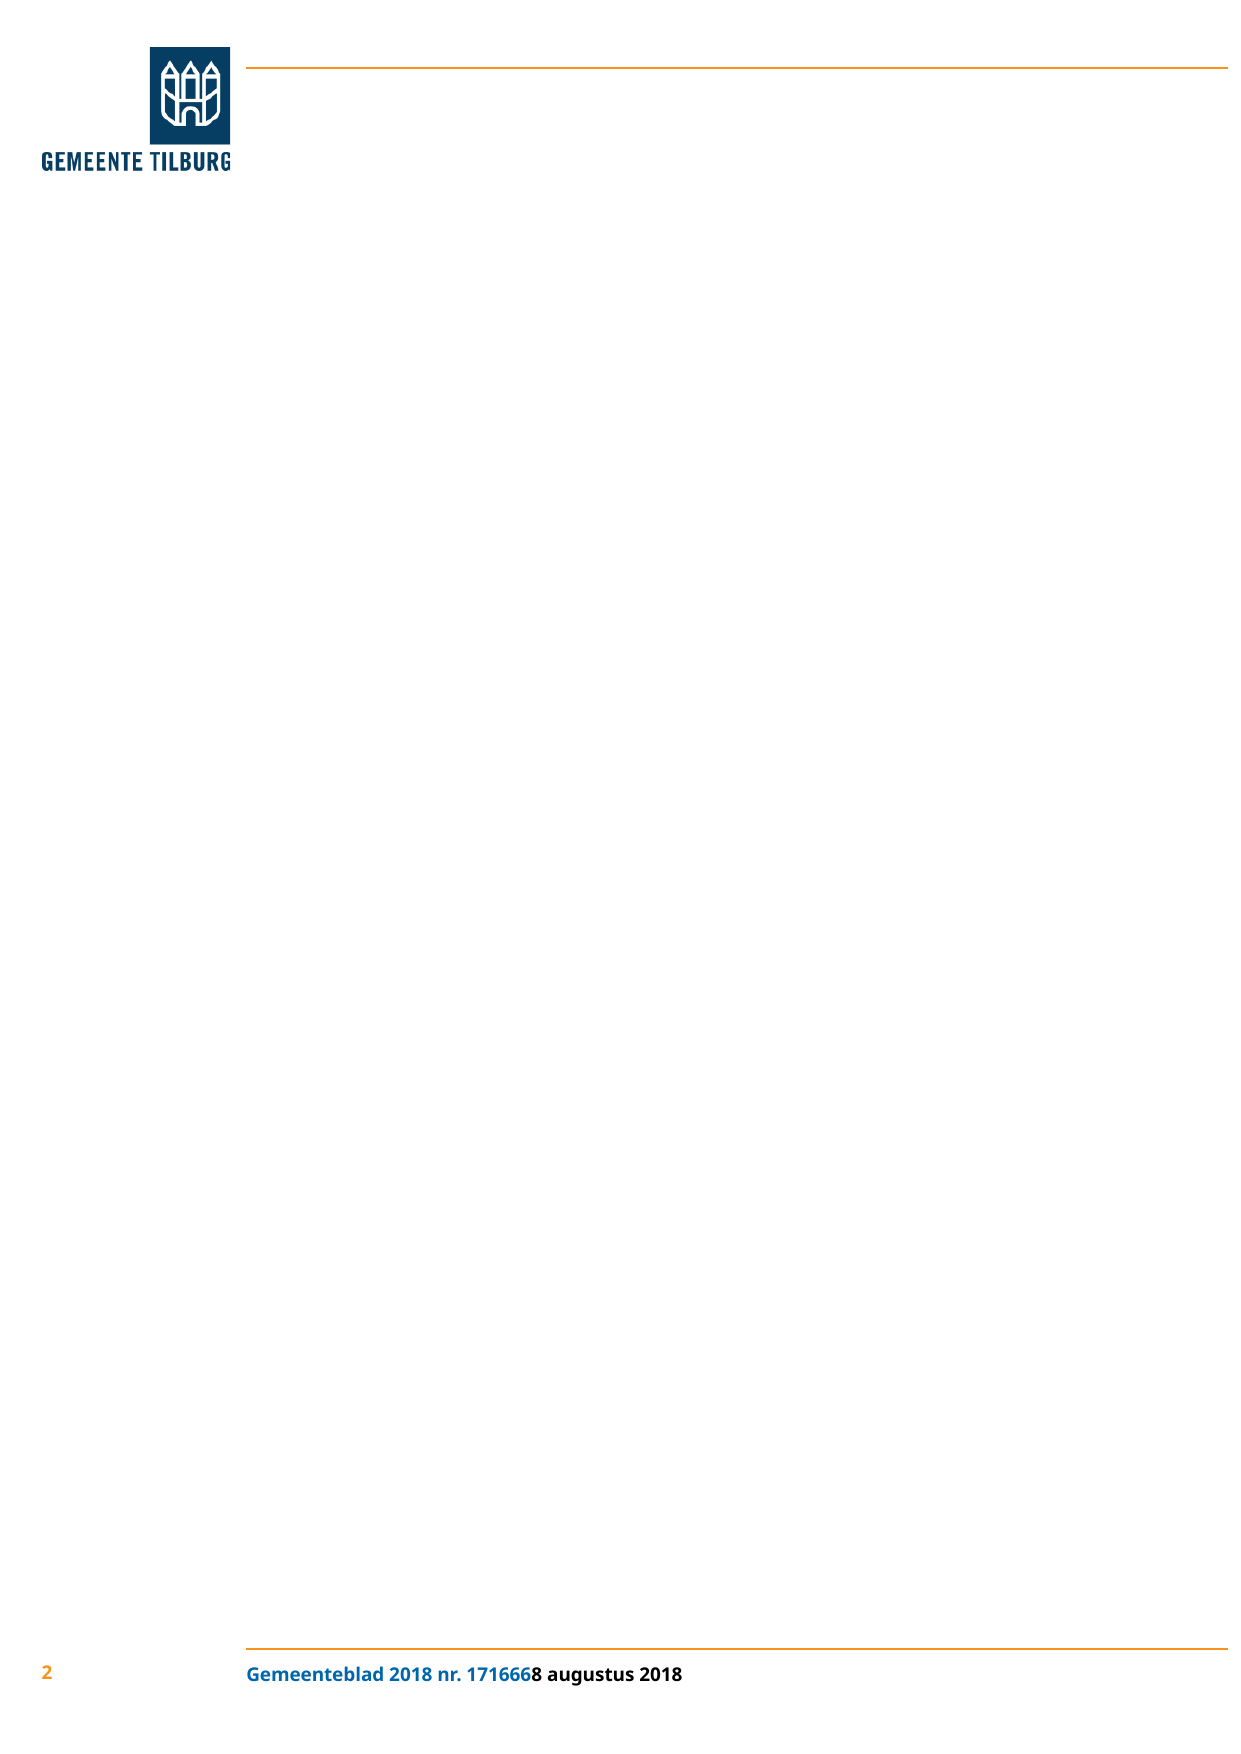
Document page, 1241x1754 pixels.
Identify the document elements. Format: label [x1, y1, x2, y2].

picture [41, 47, 231, 172]
